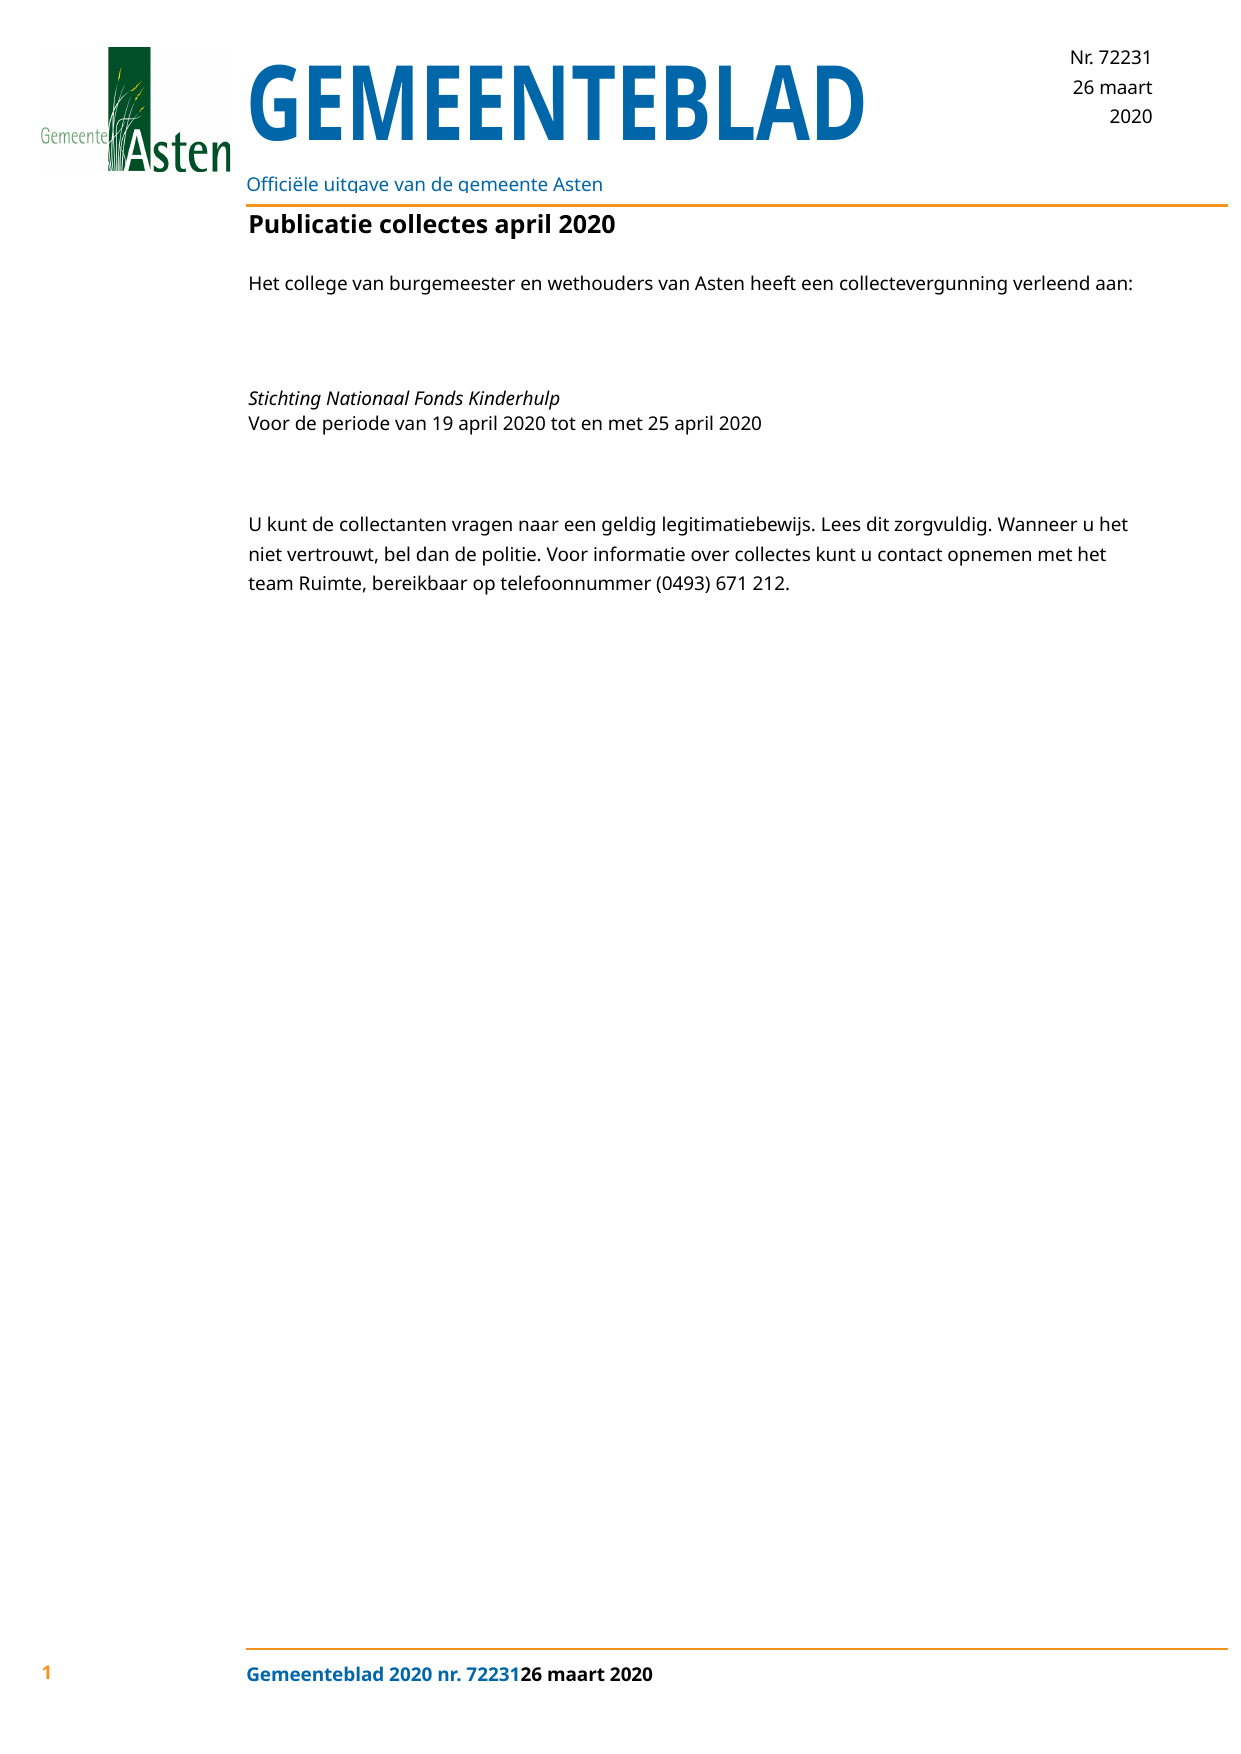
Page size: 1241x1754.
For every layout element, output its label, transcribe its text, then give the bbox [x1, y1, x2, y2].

text Het college van burgemeester en wethouders van Asten heeft een collectevergunning verleend aan: [248, 270, 1152, 296]
text Publicatie collectes april 2020 [248, 207, 1152, 241]
text U kunt de collectanten vragen naar een geldig legitimatiebewijs. Lees dit zorgvuldig. Wanneer u het niet vertrouwt, bel dan de politie. Voor informatie over collectes kunt u contact opnemen met het team Ruimte, bereikbaar op telefoonnummer (0493) 671 212. [248, 511, 1152, 596]
text Voor de periode van 19 april 2020 tot en met 25 april 2020 [248, 410, 1152, 436]
picture [41, 47, 231, 172]
text Stichting Nationaal Fonds Kinderhulp [248, 385, 1152, 410]
